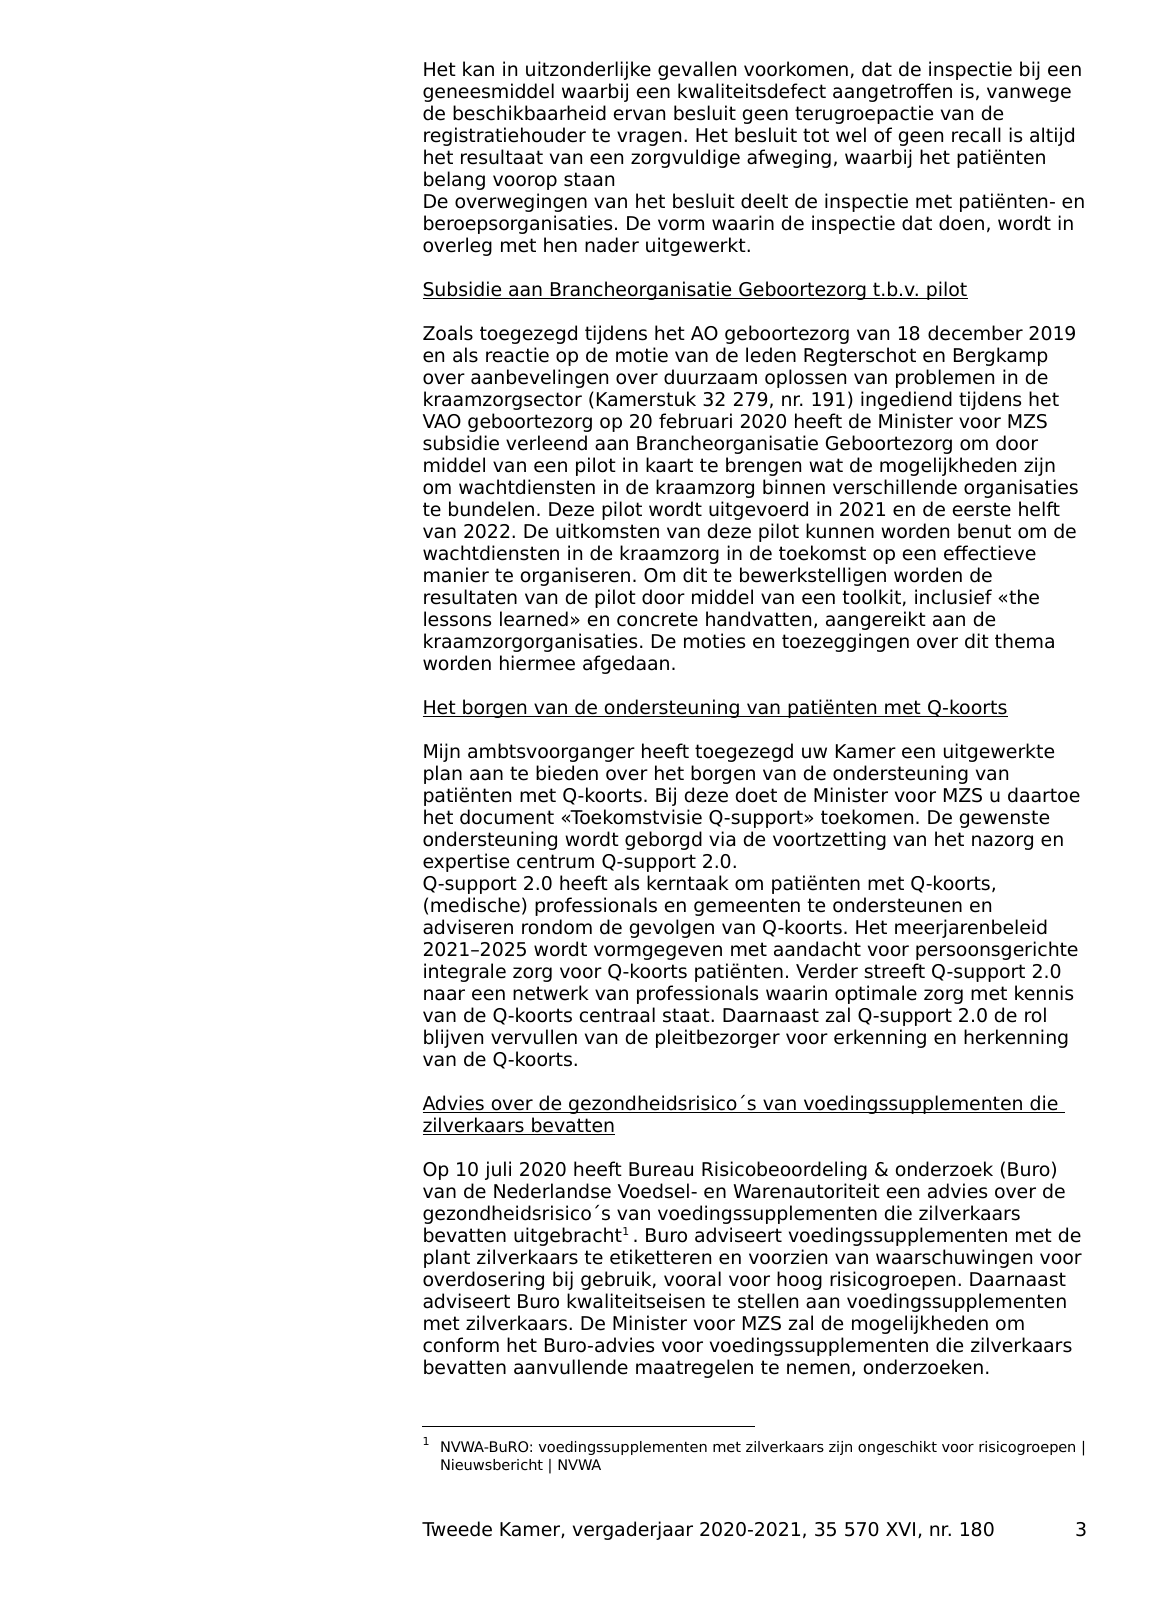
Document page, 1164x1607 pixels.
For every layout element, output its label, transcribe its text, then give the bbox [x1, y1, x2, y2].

text Op 10 juli 2020 heeft Bureau Risicobeoordeling & onderzoek (Buro) van de Nederlandse Voedsel- en Warenautoriteit een advies over de gezondheidsrisico´s van voedingssupplementen die zilverkaars bevatten uitgebracht. Buro adviseert voedingssupplementen met de plant zilverkaars te etiketteren en voorzien van waarschuwingen voor overdosering bij gebruik, vooral voor hoog risicogroepen. Daarnaast adviseert Buro kwaliteitseisen te stellen aan voedingssupplementen met zilverkaars. De Minister voor MZS zal de mogelijkheden om conform het Buro-advies voor voedingssupplementen die zilverkaars bevatten aanvullende maatregelen te nemen, onderzoeken. [422, 1159, 1087, 1379]
text Het kan in uitzonderlijke gevallen voorkomen, dat de inspectie bij een geneesmiddel waarbij een kwaliteitsdefect aangetroffen is, vanwege de beschikbaarheid ervan besluit geen terugroepactie van de registratiehouder te vragen. Het besluit tot wel of geen recall is altijd het resultaat van een zorgvuldige afweging, waarbij het patiënten belang voorop staan [422, 59, 1087, 191]
text De overwegingen van het besluit deelt de inspectie met patiënten- en beroepsorganisaties. De vorm waarin de inspectie dat doen, wordt in overleg met hen nader uitgewerkt. [422, 191, 1087, 257]
subtitle Het borgen van de ondersteuning van patiënten met Q-koorts [422, 697, 1087, 719]
subtitle Advies over de gezondheidsrisico´s van voedingssupplementen die zilverkaars bevatten [422, 1093, 1087, 1137]
text NVWA-BuRO: voedingssupplementen met zilverkaars zijn ongeschikt voor risicogroepen | Nieuwsbericht | NVWA [422, 1435, 1087, 1474]
subtitle Subsidie aan Brancheorganisatie Geboortezorg t.b.v. pilot [422, 279, 1087, 301]
text Mijn ambtsvoorganger heeft toegezegd uw Kamer een uitgewerkte plan aan te bieden over het borgen van de ondersteuning van patiënten met Q-koorts. Bij deze doet de Minister voor MZS u daartoe het document «Toekomstvisie Q-support» toekomen. De gewenste ondersteuning wordt geborgd via de voortzetting van het nazorg en expertise centrum Q-support 2.0. [422, 741, 1087, 873]
text Q-support 2.0 heeft als kerntaak om patiënten met Q-koorts, (medische) professionals en gemeenten te ondersteunen en adviseren rondom de gevolgen van Q-koorts. Het meerjarenbeleid 2021–2025 wordt vormgegeven met aandacht voor persoonsgerichte integrale zorg voor Q-koorts patiënten. Verder streeft Q-support 2.0 naar een netwerk van professionals waarin optimale zorg met kennis van de Q-koorts centraal staat. Daarnaast zal Q-support 2.0 de rol blijven vervullen van de pleitbezorger voor erkenning en herkenning van de Q-koorts. [422, 873, 1087, 1071]
text Zoals toegezegd tijdens het AO geboortezorg van 18 december 2019 en als reactie op de motie van de leden Regterschot en Bergkamp over aanbevelingen over duurzaam oplossen van problemen in de kraamzorgsector (Kamerstuk 32 279, nr. 191) ingediend tijdens het VAO geboortezorg op 20 februari 2020 heeft de Minister voor MZS subsidie verleend aan Brancheorganisatie Geboortezorg om door middel van een pilot in kaart te brengen wat de mogelijkheden zijn om wachtdiensten in de kraamzorg binnen verschillende organisaties te bundelen. Deze pilot wordt uitgevoerd in 2021 en de eerste helft van 2022. De uitkomsten van deze pilot kunnen worden benut om de wachtdiensten in de kraamzorg in de toekomst op een effectieve manier te organiseren. Om dit te bewerkstelligen worden de resultaten van de pilot door middel van een toolkit, inclusief «the lessons learned» en concrete handvatten, aangereikt aan de kraamzorgorganisaties. De moties en toezeggingen over dit thema worden hiermee afgedaan. [422, 323, 1087, 675]
